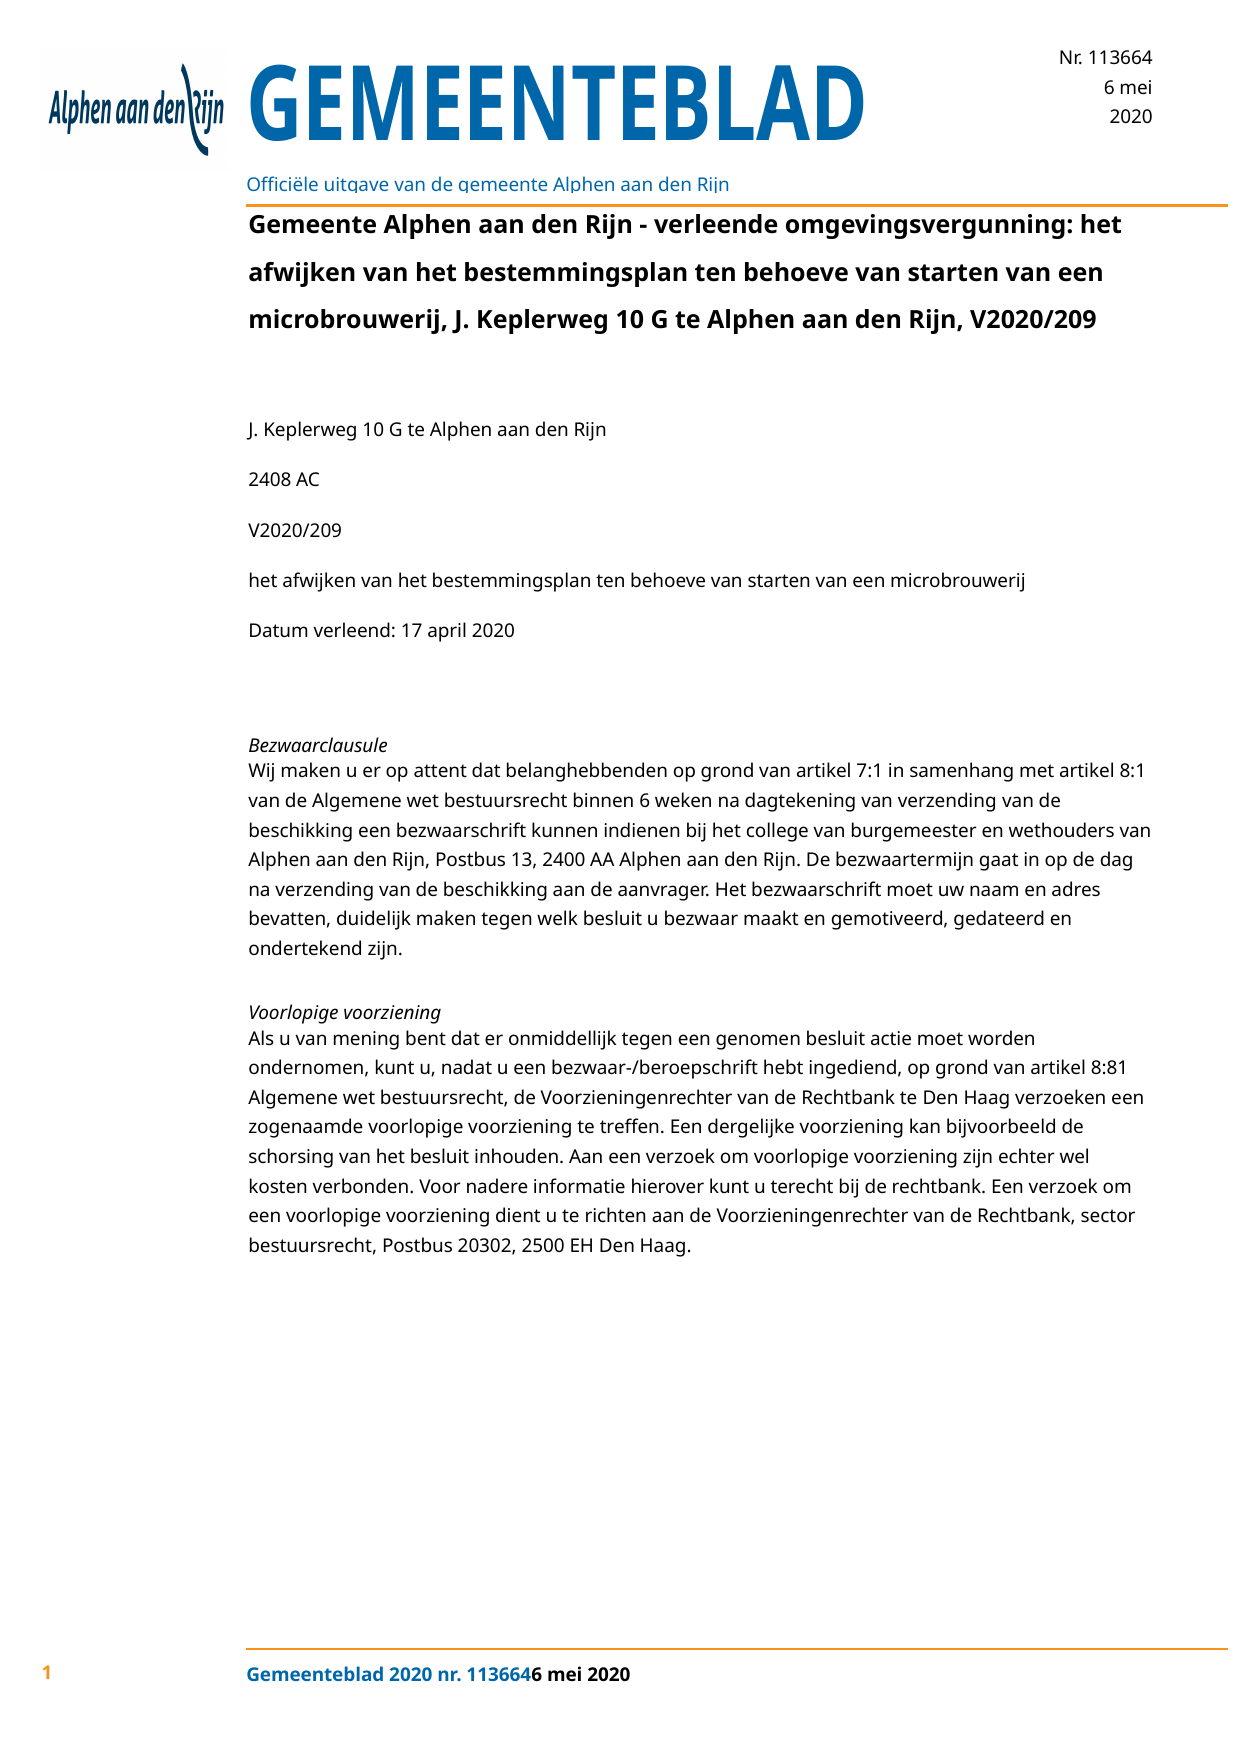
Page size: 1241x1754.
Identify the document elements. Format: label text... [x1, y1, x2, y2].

text Als u van mening bent dat er onmiddellijk tegen een genomen besluit actie moet worden ondernomen, kunt u, nadat u een bezwaar-/beroepschrift hebt ingediend, op grond van artikel 8:81 Algemene wet bestuursrecht, de Voorzieningenrechter van de Rechtbank te Den Haag verzoeken een zogenaamde voorlopige voorziening te treffen. Een dergelijke voorziening kan bijvoorbeeld de schorsing van het besluit inhouden. Aan een verzoek om voorlopige voorziening zijn echter wel kosten verbonden. Voor nadere informatie hierover kunt u terecht bij de rechtbank. Een verzoek om een voorlopige voorziening dient u te richten aan de Voorzieningenrechter van de Rechtbank, sector bestuursrecht, Postbus 20302, 2500 EH Den Haag. [248, 1025, 1152, 1258]
text Datum verleend: 17 april 2020 [248, 618, 1152, 643]
picture [41, 47, 231, 172]
text J. Keplerweg 10 G te Alphen aan den Rijn [248, 416, 1152, 442]
text 2408 AC [248, 466, 1152, 492]
text Voorlopige voorziening [248, 999, 1152, 1025]
text Bezwaarclausule [248, 732, 1152, 758]
text Gemeente Alphen aan den Rijn - verleende omgevingsvergunning: het afwijken van het bestemmingsplan ten behoeve van starten van een microbrouwerij, J. Keplerweg 10 G te Alphen aan den Rijn, V2020/209 [248, 207, 1152, 336]
text V2020/209 [248, 517, 1152, 542]
text het afwijken van het bestemmingsplan ten behoeve van starten van een microbrouwerij [248, 567, 1152, 593]
text Wij maken u er op attent dat belanghebbenden op grond van artikel 7:1 in samenhang met artikel 8:1 van de Algemene wet bestuursrecht binnen 6 weken na dagtekening van verzending van de beschikking een bezwaarschrift kunnen indienen bij het college van burgemeester en wethouders van Alphen aan den Rijn, Postbus 13, 2400 AA Alphen aan den Rijn. De bezwaartermijn gaat in op de dag na verzending van de beschikking aan de aanvrager. Het bezwaarschrift moet uw naam en adres bevatten, duidelijk maken tegen welk besluit u bezwaar maakt en gemotiveerd, gedateerd en ondertekend zijn. [248, 758, 1152, 961]
